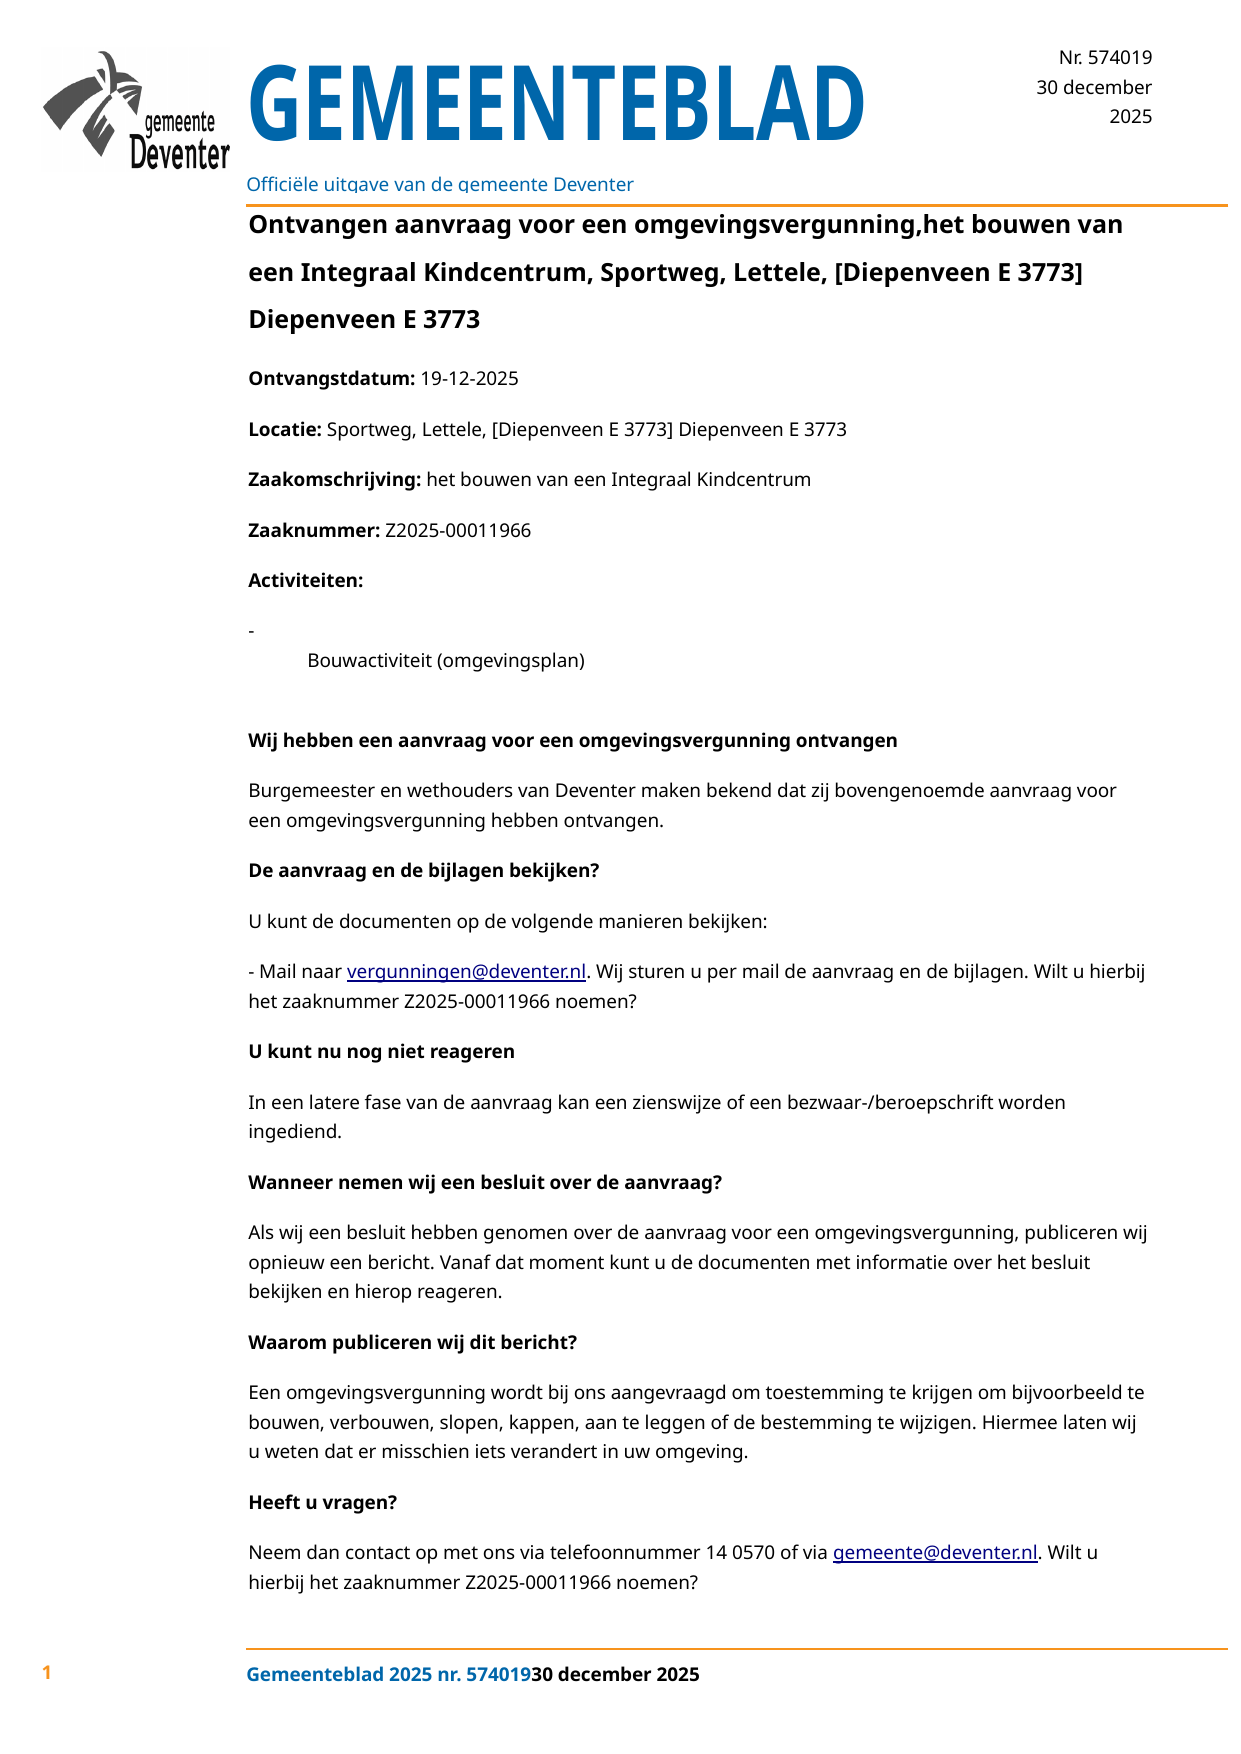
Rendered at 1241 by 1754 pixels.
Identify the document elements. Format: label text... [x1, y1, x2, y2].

text Als wij een besluit hebben genomen over de aanvraag voor een omgevingsvergunning, publiceren wij opnieuw een bericht. Vanaf dat moment kunt u de documenten met informatie over het besluit bekijken en hierop reageren. [248, 1219, 1152, 1304]
text U kunt de documenten op de volgende manieren bekijken: [248, 908, 1152, 934]
text Ontvangstdatum: 19-12-2025 [248, 366, 1152, 391]
text In een latere fase van de aanvraag kan een zienswijze of een bezwaar-/beroepschrift worden ingediend. [248, 1089, 1152, 1144]
text Wij hebben een aanvraag voor een omgevingsvergunning ontvangen [248, 727, 1152, 753]
text De aanvraag en de bijlagen bekijken? [248, 858, 1152, 883]
text U kunt nu nog niet reageren [248, 1038, 1152, 1064]
text Zaakomschrijving: het bouwen van een Integraal Kindcentrum [248, 466, 1152, 492]
text Wanneer nemen wij een besluit over de aanvraag? [248, 1169, 1152, 1194]
text Een omgevingsvergunning wordt bij ons aangevraagd om toestemming te krijgen om bijvoorbeeld te bouwen, verbouwen, slopen, kappen, aan te leggen of de bestemming te wijzigen. Hiermee laten wij u weten dat er misschien iets verandert in uw omgeving. [248, 1379, 1152, 1464]
text Zaaknummer: Z2025-00011966 [248, 517, 1152, 542]
text Ontvangen aanvraag voor een omgevingsvergunning,het bouwen van een Integraal Kindcentrum, Sportweg, Lettele, [Diepenveen E 3773] Diepenveen E 3773 [248, 207, 1152, 336]
text - Mail naar vergunningen@deventer.nl. Wij sturen u per mail de aanvraag en de bijlagen. Wilt u hierbij het zaaknummer Z2025-00011966 noemen? [248, 958, 1152, 1014]
text Locatie: Sportweg, Lettele, [Diepenveen E 3773] Diepenveen E 3773 [248, 416, 1152, 442]
picture [41, 47, 231, 172]
text Burgemeester en wethouders van Deventer maken bekend dat zij bovengenoemde aanvraag voor een omgevingsvergunning hebben ontvangen. [248, 778, 1152, 833]
text Heeft u vragen? [248, 1489, 1152, 1514]
text Activiteiten: [248, 567, 1152, 593]
list Bouwactiviteit (omgevingsplan) [248, 647, 1152, 673]
text Neem dan contact op met ons via telefoonnummer 14 0570 of via gemeente@deventer.nl. Wilt u hierbij het zaaknummer Z2025-00011966 noemen? [248, 1539, 1152, 1594]
text Waarom publiceren wij dit bericht? [248, 1329, 1152, 1354]
